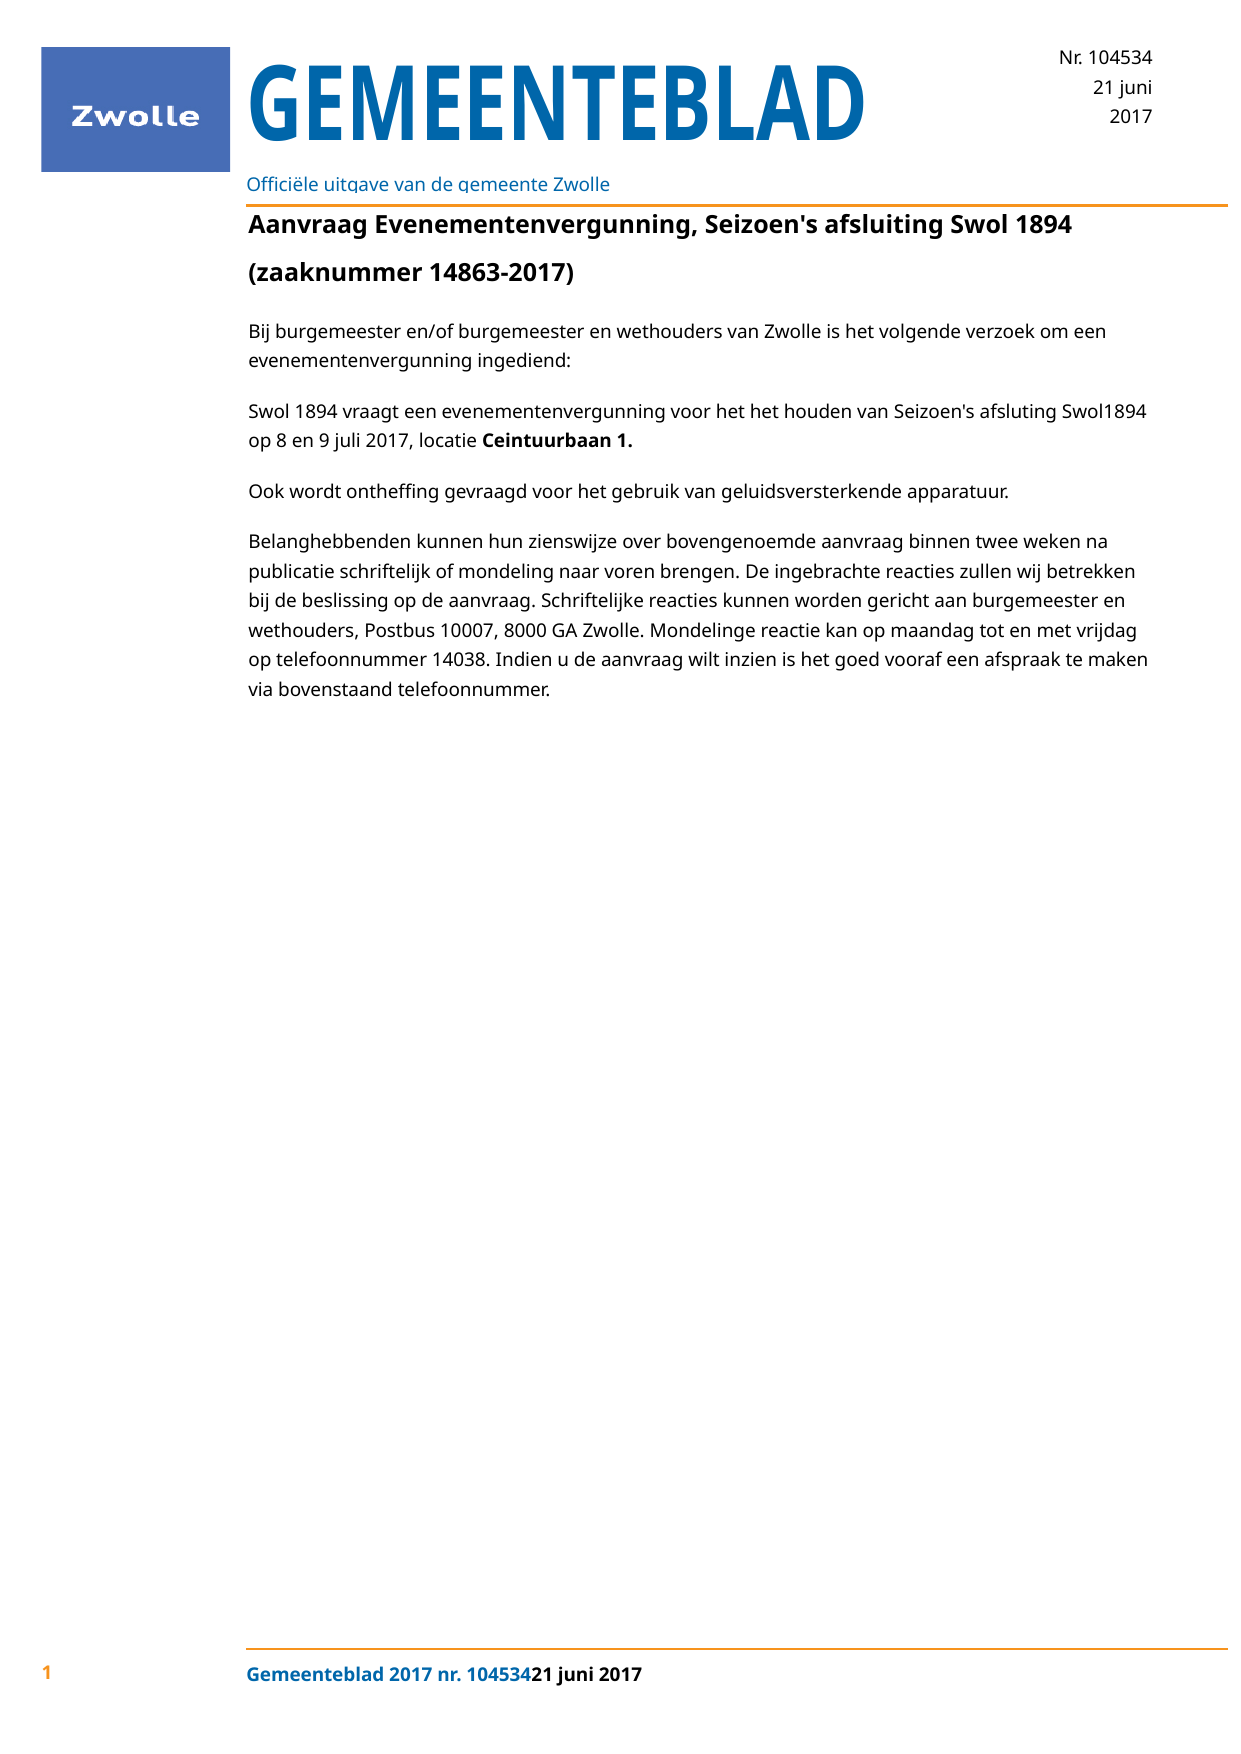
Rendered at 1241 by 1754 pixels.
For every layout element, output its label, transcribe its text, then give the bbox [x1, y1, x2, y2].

picture [41, 47, 231, 172]
text Aanvraag Evenementenvergunning, Seizoen's afsluiting Swol 1894 (zaaknummer 14863-2017) [248, 207, 1152, 288]
text Bij burgemeester en/of burgemeester en wethouders van Zwolle is het volgende verzoek om een evenementenvergunning ingediend: [248, 318, 1152, 373]
text Swol 1894 vraagt een evenementenvergunning voor het het houden van Seizoen's afsluting Swol1894 op 8 en 9 juli 2017, locatie Ceintuurbaan 1. [248, 398, 1152, 453]
text Belanghebbenden kunnen hun zienswijze over bovengenoemde aanvraag binnen twee weken na publicatie schriftelijk of mondeling naar voren brengen. De ingebrachte reacties zullen wij betrekken bij de beslissing op de aanvraag. Schriftelijke reacties kunnen worden gericht aan burgemeester en wethouders, Postbus 10007, 8000 GA Zwolle. Mondelinge reactie kan op maandag tot en met vrijdag op telefoonnummer 14038. Indien u de aanvraag wilt inzien is het goed vooraf een afspraak te maken via bovenstaand telefoonnummer. [248, 528, 1152, 702]
text Ook wordt ontheffing gevraagd voor het gebruik van geluidsversterkende apparatuur. [248, 478, 1152, 504]
